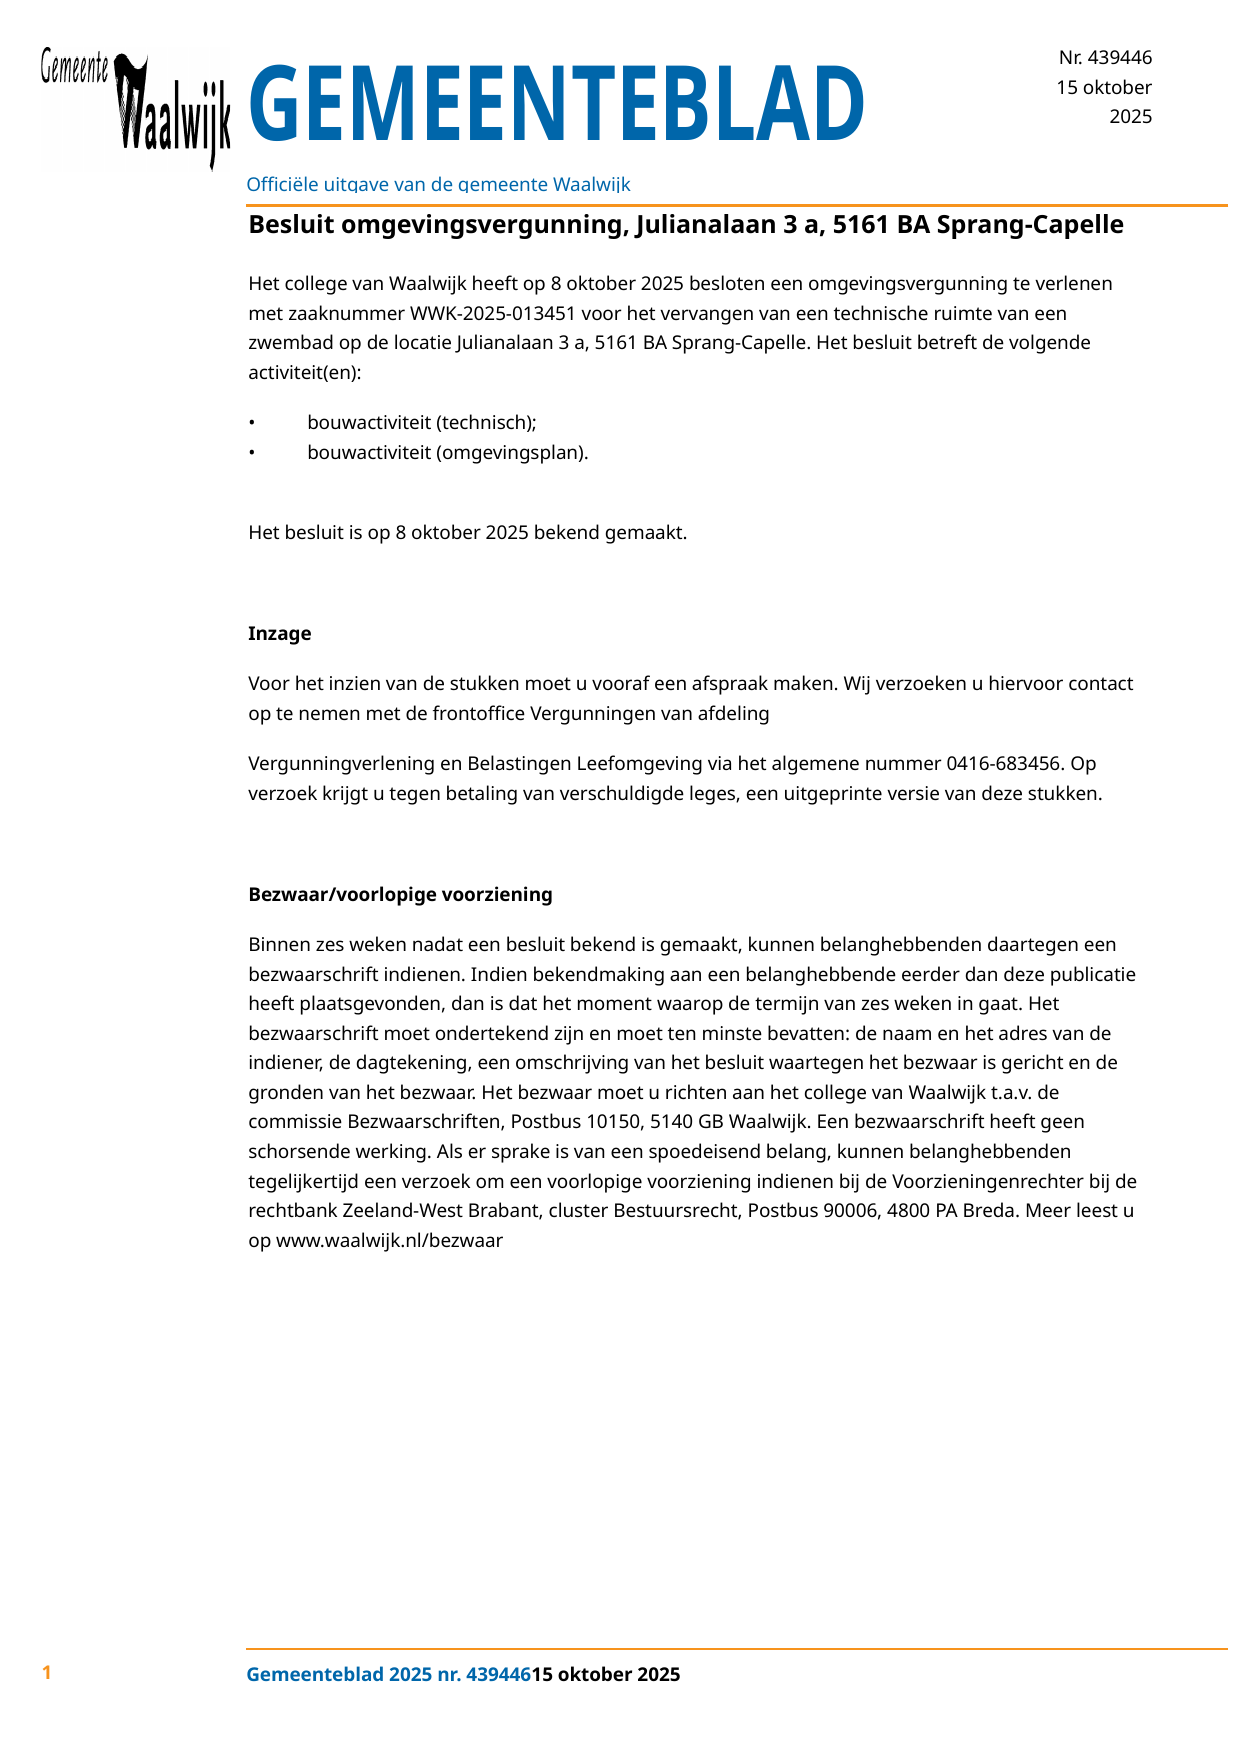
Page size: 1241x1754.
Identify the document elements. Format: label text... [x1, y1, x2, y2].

text Bezwaar/voorlopige voorziening [248, 881, 1152, 906]
text Inzage [248, 620, 1152, 646]
list bouwactiviteit (omgevingsplan). [248, 439, 1152, 465]
text Voor het inzien van de stukken moet u vooraf een afspraak maken. Wij verzoeken u hiervoor contact op te nemen met de frontoffice Vergunningen van afdeling [248, 670, 1152, 726]
text Vergunningverlening en Belastingen Leefomgeving via het algemene nummer 0416-683456. Op verzoek krijgt u tegen betaling van verschuldigde leges, een uitgeprinte versie van deze stukken. [248, 750, 1152, 806]
text Besluit omgevingsvergunning, Julianalaan 3 a, 5161 BA Sprang-Capelle [248, 207, 1152, 241]
picture [41, 47, 231, 172]
text Het college van Waalwijk heeft op 8 oktober 2025 besloten een omgevingsvergunning te verlenen met zaaknummer WWK-2025-013451 voor het vervangen van een technische ruimte van een zwembad op de locatie Julianalaan 3 a, 5161 BA Sprang-Capelle. Het besluit betreft de volgende activiteit(en): [248, 270, 1152, 385]
text Binnen zes weken nadat een besluit bekend is gemaakt, kunnen belanghebbenden daartegen een bezwaarschrift indienen. Indien bekendmaking aan een belanghebbende eerder dan deze publicatie heeft plaatsgevonden, dan is dat het moment waarop de termijn van zes weken in gaat. Het bezwaarschrift moet ondertekend zijn en moet ten minste bevatten: de naam en het adres van de indiener, de dagtekening, een omschrijving van het besluit waartegen het bezwaar is gericht en de gronden van het bezwaar. Het bezwaar moet u richten aan het college van Waalwijk t.a.v. de commissie Bezwaarschriften, Postbus 10150, 5140 GB Waalwijk. Een bezwaarschrift heeft geen schorsende werking. Als er sprake is van een spoedeisend belang, kunnen belanghebbenden tegelijkertijd een verzoek om een voorlopige voorziening indienen bij de Voorzieningenrechter bij de rechtbank Zeeland-West Brabant, cluster Bestuursrecht, Postbus 90006, 4800 PA Breda. Meer leest u op www.waalwijk.nl/bezwaar [248, 931, 1152, 1253]
list bouwactiviteit (technisch); [248, 409, 1152, 435]
text Het besluit is op 8 oktober 2025 bekend gemaakt. [248, 519, 1152, 545]
